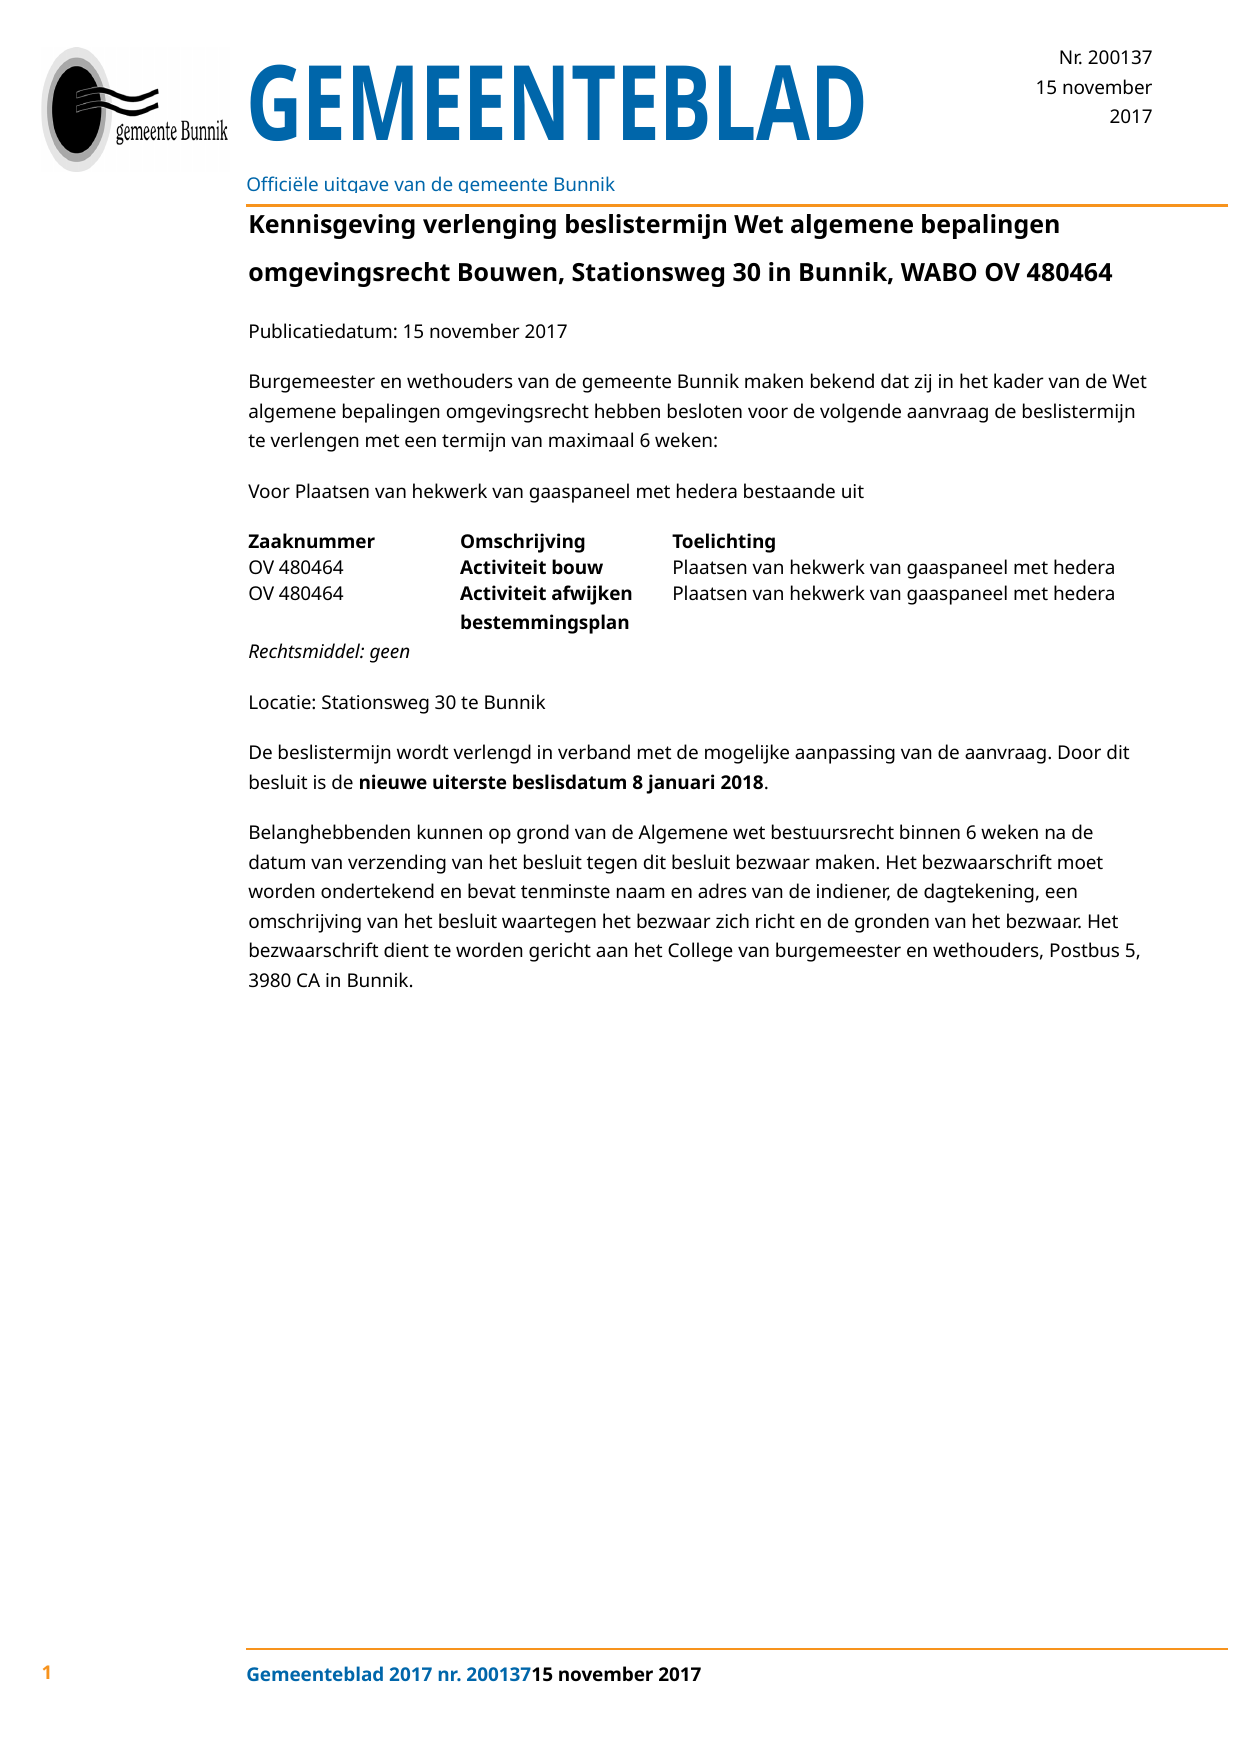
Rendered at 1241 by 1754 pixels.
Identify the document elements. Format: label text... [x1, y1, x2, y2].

text Belanghebbenden kunnen op grond van de Algemene wet bestuursrecht binnen 6 weken na de datum van verzending van het besluit tegen dit besluit bezwaar maken. Het bezwaarschrift moet worden ondertekend en bevat tenminste naam en adres van de indiener, de dagtekening, een omschrijving van het besluit waartegen het bezwaar zich richt en de gronden van het bezwaar. Het bezwaarschrift dient te worden gericht aan het College van burgemeester en wethouders, Postbus 5, 3980 CA in Bunnik. [248, 819, 1152, 993]
text De beslistermijn wordt verlengd in verband met de mogelijke aanpassing van de aanvraag. Door dit besluit is de nieuwe uiterste beslisdatum 8 januari 2018. [248, 739, 1152, 794]
picture [41, 47, 231, 172]
text Burgemeester en wethouders van de gemeente Bunnik maken bekend dat zij in het kader van de Wet algemene bepalingen omgevingsrecht hebben besloten voor de volgende aanvraag de beslistermijn te verlengen met een termijn van maximaal 6 weken: [248, 368, 1152, 453]
table_header Zaaknummer [248, 529, 460, 554]
table_cell Plaatsen van hekwerk van gaaspaneel met hedera [672, 580, 1152, 635]
text Rechtsmiddel: geen [248, 638, 1152, 664]
text Publicatiedatum: 15 november 2017 [248, 318, 1152, 344]
table_cell Activiteit bouw [460, 554, 672, 580]
text Voor Plaatsen van hekwerk van gaaspaneel met hedera bestaande uit [248, 478, 1152, 504]
text Locatie: Stationsweg 30 te Bunnik [248, 689, 1152, 714]
table_cell Activiteit afwijken bestemmingsplan [460, 580, 672, 635]
table_cell OV 480464 [248, 580, 460, 635]
table_cell OV 480464 [248, 554, 460, 580]
text Kennisgeving verlenging beslistermijn Wet algemene bepalingen omgevingsrecht Bouwen, Stationsweg 30 in Bunnik, WABO OV 480464 [248, 207, 1152, 288]
table_cell Plaatsen van hekwerk van gaaspaneel met hedera [672, 554, 1152, 580]
table_header Omschrijving [460, 529, 672, 554]
table_header Toelichting [672, 529, 1152, 554]
